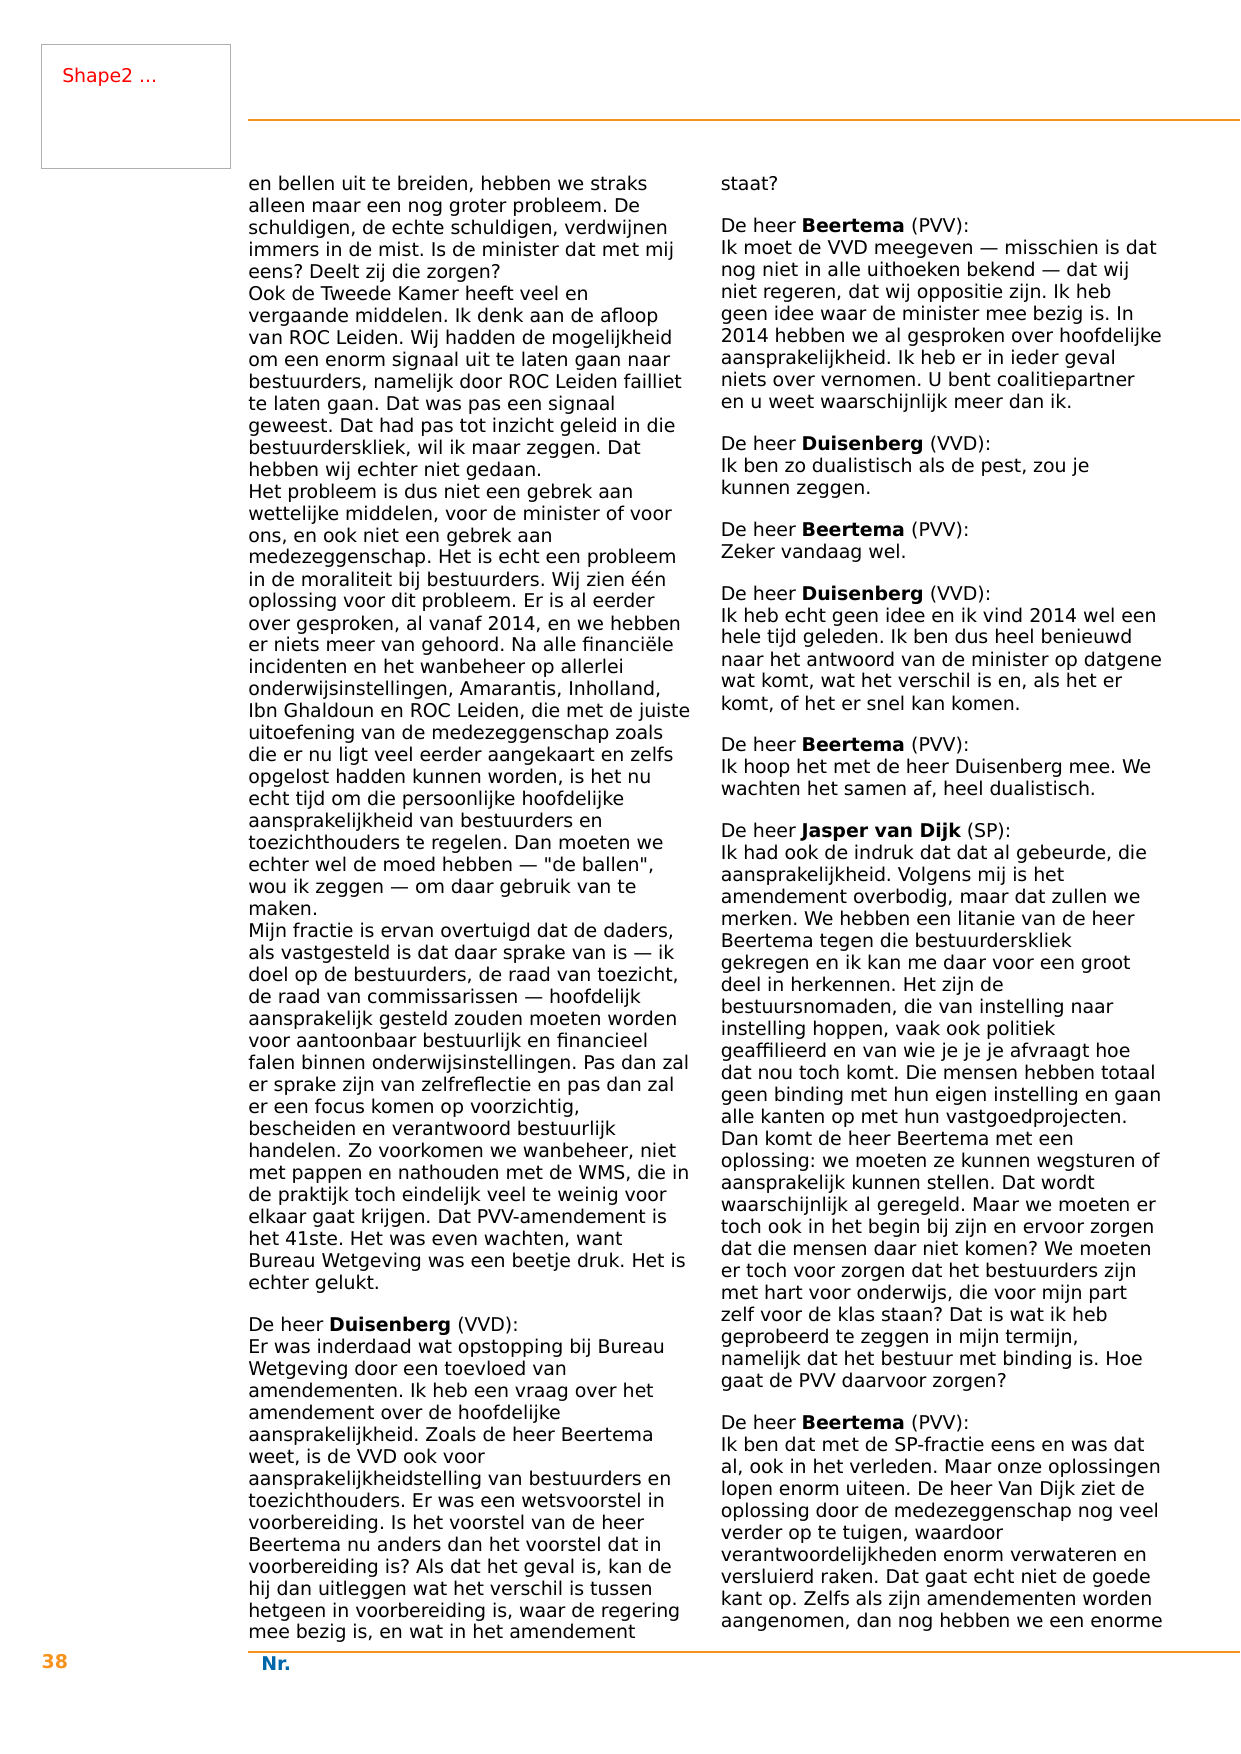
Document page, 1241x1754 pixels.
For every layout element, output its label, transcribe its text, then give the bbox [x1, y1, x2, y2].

text Ik ben zo dualistisch als de pest, zou je kunnen zeggen. [721, 454, 1163, 498]
text De heer Beertema (PVV): [721, 1412, 1163, 1434]
text Ik ben dat met de SP-fractie eens en was dat al, ook in het verleden. Maar onze oplossingen lopen enorm uiteen. De heer Van Dijk ziet de oplossing door de medezeggenschap nog veel verder op te tuigen, waardoor verantwoordelijkheden enorm verwateren en versluierd raken. Dat gaat echt niet de goede kant op. Zelfs als zijn amendementen worden aangenomen, dan nog hebben we een enorme [721, 1434, 1163, 1632]
text De heer Jasper van Dijk (SP): [721, 820, 1163, 842]
text Ik hoop het met de heer Duisenberg mee. We wachten het samen af, heel dualistisch. [721, 756, 1163, 800]
text De heer Beertema (PVV): [721, 734, 1163, 756]
text Mijn fractie is ervan overtuigd dat de daders, als vastgesteld is dat daar sprake van is — ik doel op de bestuurders, de raad van toezicht, de raad van commissarissen — hoofdelijk aansprakelijk gesteld zouden moeten worden voor aantoonbaar bestuurlijk en financieel falen binnen onderwijsinstellingen. Pas dan zal er sprake zijn van zelfreflectie en pas dan zal er een focus komen op voorzichtig, bescheiden en verantwoord bestuurlijk handelen. Zo voorkomen we wanbeheer, niet met pappen en nathouden met de WMS, die in de praktijk toch eindelijk veel te weinig voor elkaar gaat krijgen. Dat PVV-amendement is het 41ste. Het was even wachten, want Bureau Wetgeving was een beetje druk. Het is echter gelukt. [248, 920, 691, 1294]
text De heer Beertema (PVV): [721, 518, 1163, 541]
text staat? [721, 173, 1163, 195]
text Zeker vandaag wel. [721, 541, 1163, 562]
text De heer Duisenberg (VVD): [721, 433, 1163, 454]
text Ik moet de VVD meegeven — misschien is dat nog niet in alle uithoeken bekend — dat wij niet regeren, dat wij oppositie zijn. Ik heb geen idee waar de minister mee bezig is. In 2014 hebben we al gesproken over hoofdelijke aansprakelijkheid. Ik heb er in ieder geval niets over vernomen. U bent coalitiepartner en u weet waarschijnlijk meer dan ik. [721, 237, 1163, 413]
text De heer Duisenberg (VVD): [248, 1314, 691, 1336]
text De heer Duisenberg (VVD): [721, 582, 1163, 604]
text De heer Beertema (PVV): [721, 215, 1163, 237]
text en bellen uit te breiden, hebben we straks alleen maar een nog groter probleem. De schuldigen, de echte schuldigen, verdwijnen immers in de mist. Is de minister dat met mij eens? Deelt zij die zorgen? [248, 173, 691, 283]
text Het probleem is dus niet een gebrek aan wettelijke middelen, voor de minister of voor ons, en ook niet een gebrek aan medezeggenschap. Het is echt een probleem in de moraliteit bij bestuurders. Wij zien één oplossing voor dit probleem. Er is al eerder over gesproken, al vanaf 2014, en we hebben er niets meer van gehoord. Na alle financiële incidenten en het wanbeheer op allerlei onderwijsinstellingen, Amarantis, Inholland, Ibn Ghaldoun en ROC Leiden, die met de juiste uitoefening van de medezeggenschap zoals die er nu ligt veel eerder aangekaart en zelfs opgelost hadden kunnen worden, is het nu echt tijd om die persoonlijke hoofdelijke aansprakelijkheid van bestuurders en toezichthouders te regelen. Dan moeten we echter wel de moed hebben — "de ballen", wou ik zeggen — om daar gebruik van te maken. [248, 481, 691, 920]
text Er was inderdaad wat opstopping bij Bureau Wetgeving door een toevloed van amendementen. Ik heb een vraag over het amendement over de hoofdelijke aansprakelijkheid. Zoals de heer Beertema weet, is de VVD ook voor aansprakelijkheidstelling van bestuurders en toezichthouders. Er was een wetsvoorstel in voorbereiding. Is het voorstel van de heer Beertema nu anders dan het voorstel dat in voorbereiding is? Als dat het geval is, kan de hij dan uitleggen wat het verschil is tussen hetgeen in voorbereiding is, waar de regering mee bezig is, en wat in het amendement [248, 1336, 691, 1643]
text Ik heb echt geen idee en ik vind 2014 wel een hele tijd geleden. Ik ben dus heel benieuwd naar het antwoord van de minister op datgene wat komt, wat het verschil is en, als het er komt, of het er snel kan komen. [721, 604, 1163, 714]
text Ik had ook de indruk dat dat al gebeurde, die aansprakelijkheid. Volgens mij is het amendement overbodig, maar dat zullen we merken. We hebben een litanie van de heer Beertema tegen die bestuurderskliek gekregen en ik kan me daar voor een groot deel in herkennen. Het zijn de bestuursnomaden, die van instelling naar instelling hoppen, vaak ook politiek geaffilieerd en van wie je je je afvraagt hoe dat nou toch komt. Die mensen hebben totaal geen binding met hun eigen instelling en gaan alle kanten op met hun vastgoedprojecten. Dan komt de heer Beertema met een oplossing: we moeten ze kunnen wegsturen of aansprakelijk kunnen stellen. Dat wordt waarschijnlijk al geregeld. Maar we moeten er toch ook in het begin bij zijn en ervoor zorgen dat die mensen daar niet komen? We moeten er toch voor zorgen dat het bestuurders zijn met hart voor onderwijs, die voor mijn part zelf voor de klas staan? Dat is wat ik heb geprobeerd te zeggen in mijn termijn, namelijk dat het bestuur met binding is. Hoe gaat de PVV daarvoor zorgen? [721, 842, 1163, 1392]
text Ook de Tweede Kamer heeft veel en vergaande middelen. Ik denk aan de afloop van ROC Leiden. Wij hadden de mogelijkheid om een enorm signaal uit te laten gaan naar bestuurders, namelijk door ROC Leiden failliet te laten gaan. Dat was pas een signaal geweest. Dat had pas tot inzicht geleid in die bestuurderskliek, wil ik maar zeggen. Dat hebben wij echter niet gedaan. [248, 283, 691, 481]
